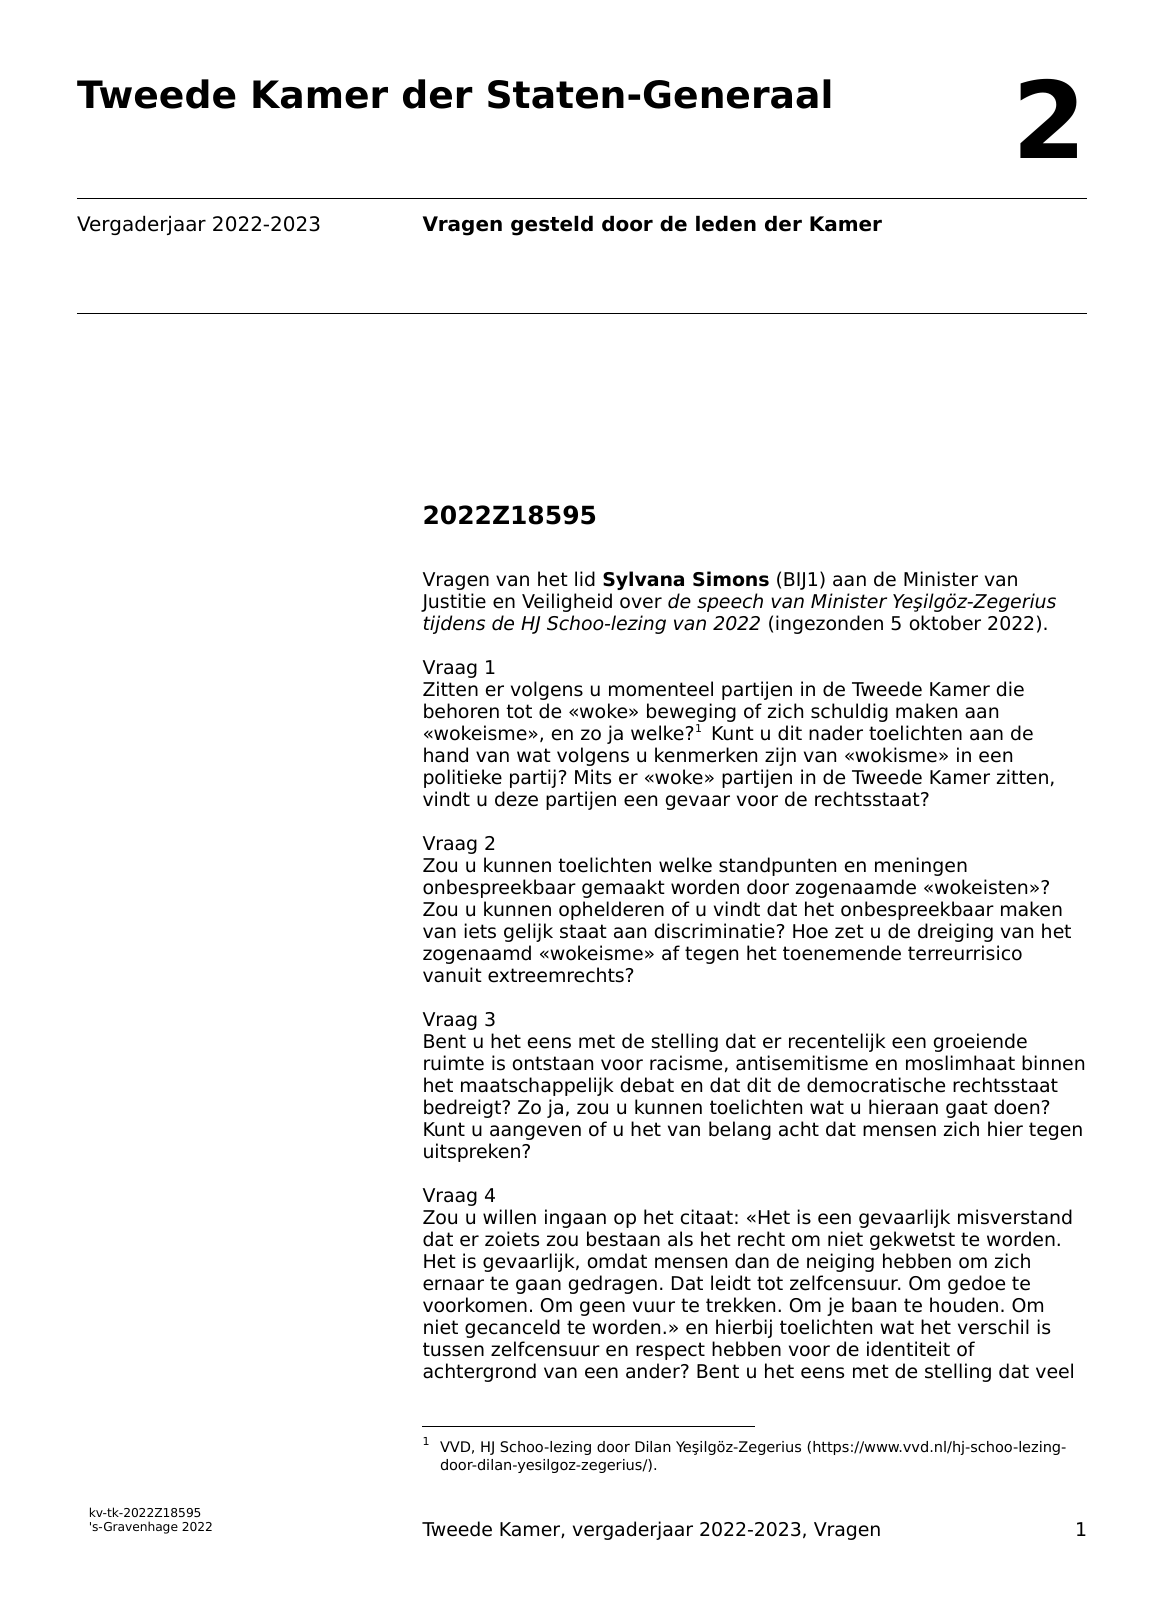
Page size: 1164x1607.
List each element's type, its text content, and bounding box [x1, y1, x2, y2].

text VVD, HJ Schoo-lezing door Dilan Yeşilgöz-Zegerius (https://www.vvd.nl/hj-schoo-lezing-door-dilan-yesilgoz-zegerius/). [422, 1435, 1087, 1474]
table_header 2 [886, 59, 1087, 198]
text Vraag 2 [422, 833, 1087, 855]
text Vraag 4 [422, 1185, 1087, 1207]
text 's-Gravenhage 2022 [88, 1520, 323, 1534]
table_cell Vergaderjaar 2022-2023 [77, 199, 422, 313]
text Vraag 3 [422, 1009, 1087, 1031]
table_cell Vragen gesteld door de leden der Kamer [422, 199, 1087, 313]
text Zou u kunnen toelichten welke standpunten en meningen onbespreekbaar gemaakt worden door zogenaamde «wokeisten»? Zou u kunnen ophelderen of u vindt dat het onbespreekbaar maken van iets gelijk staat aan discriminatie? Hoe zet u de dreiging van het zogenaamd «wokeisme» af tegen het toenemende terreurrisico vanuit extreemrechts? [422, 855, 1087, 987]
table_header Tweede Kamer der Staten-Generaal [77, 59, 886, 198]
text Vragen van het lid Sylvana Simons (BIJ1) aan de Minister van Justitie en Veiligheid over de speech van Minister Yeşilgöz-Zegerius tijdens de HJ Schoo-lezing van 2022 (ingezonden 5 oktober 2022). [422, 569, 1087, 635]
text kv-tk-2022Z18595 [88, 1506, 323, 1520]
text Bent u het eens met de stelling dat er recentelijk een groeiende ruimte is ontstaan voor racisme, antisemitisme en moslimhaat binnen het maatschappelijk debat en dat dit de democratische rechtsstaat bedreigt? Zo ja, zou u kunnen toelichten wat u hieraan gaat doen? Kunt u aangeven of u het van belang acht dat mensen zich hier tegen uitspreken? [422, 1031, 1087, 1163]
text Vraag 1 [422, 657, 1087, 679]
text 2022Z18595 [422, 501, 1087, 531]
text Zitten er volgens u momenteel partijen in de Tweede Kamer die behoren tot de «woke» beweging of zich schuldig maken aan «wokeisme», en zo ja welke? Kunt u dit nader toelichten aan de hand van wat volgens u kenmerken zijn van «wokisme» in een politieke partij? Mits er «woke» partijen in de Tweede Kamer zitten, vindt u deze partijen een gevaar voor de rechtsstaat? [422, 679, 1087, 811]
text Zou u willen ingaan op het citaat: «Het is een gevaarlijk misverstand dat er zoiets zou bestaan als het recht om niet gekwetst te worden. Het is gevaarlijk, omdat mensen dan de neiging hebben om zich ernaar te gaan gedragen. Dat leidt tot zelfcensuur. Om gedoe te voorkomen. Om geen vuur te trekken. Om je baan te houden. Om niet gecanceld te worden.» en hierbij toelichten wat het verschil is tussen zelfcensuur en respect hebben voor de identiteit of achtergrond van een ander? Bent u het eens met de stelling dat veel [422, 1207, 1087, 1383]
